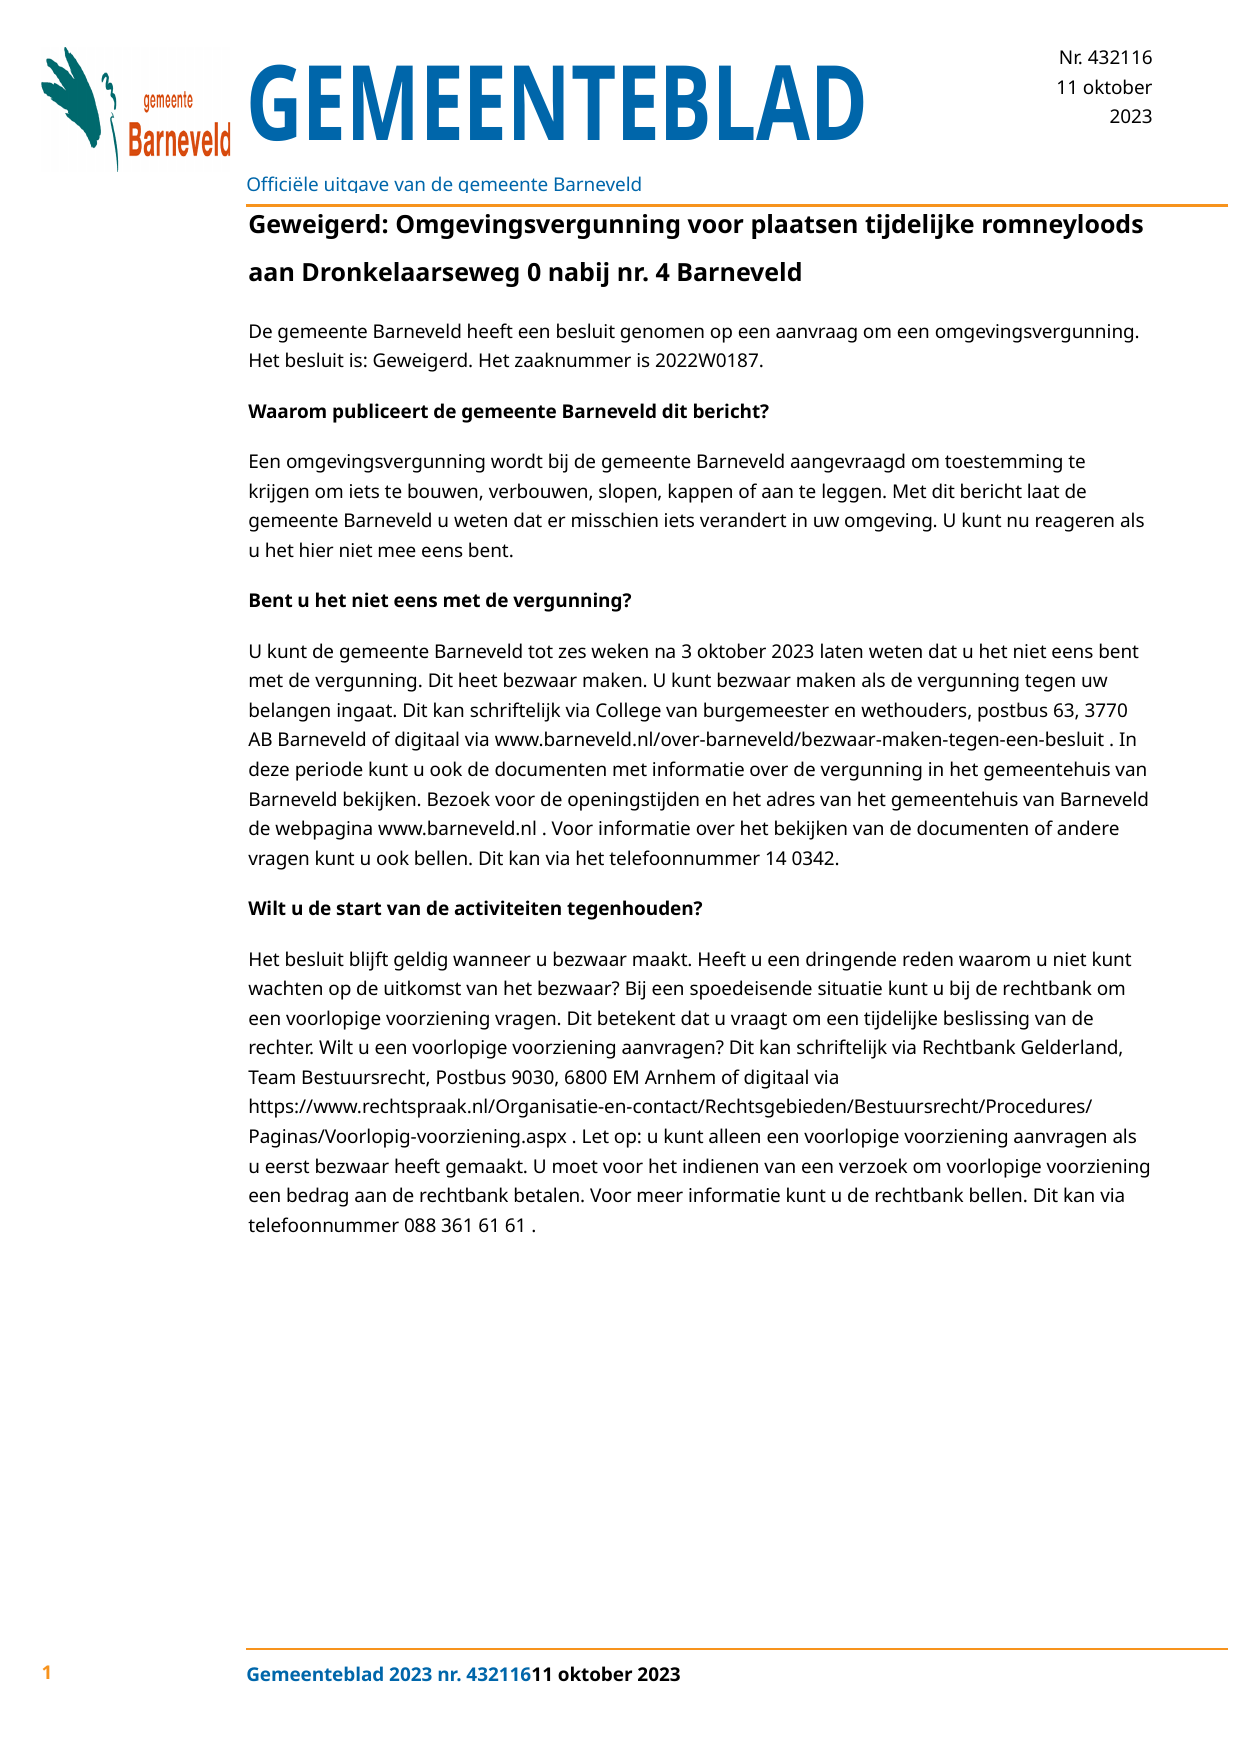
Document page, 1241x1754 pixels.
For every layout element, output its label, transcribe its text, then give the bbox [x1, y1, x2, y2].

text De gemeente Barneveld heeft een besluit genomen op een aanvraag om een omgevingsvergunning. Het besluit is: Geweigerd. Het zaaknummer is 2022W0187. [248, 318, 1152, 373]
text Bent u het niet eens met de vergunning? [248, 587, 1152, 613]
text Geweigerd: Omgevingsvergunning voor plaatsen tijdelijke romneyloods aan Dronkelaarseweg 0 nabij nr. 4 Barneveld [248, 207, 1152, 288]
picture [41, 47, 231, 172]
text Een omgevingsvergunning wordt bij de gemeente Barneveld aangevraagd om toestemming te krijgen om iets te bouwen, verbouwen, slopen, kappen of aan te leggen. Met dit bericht laat de gemeente Barneveld u weten dat er misschien iets verandert in uw omgeving. U kunt nu reageren als u het hier niet mee eens bent. [248, 448, 1152, 563]
text Wilt u de start van de activiteiten tegenhouden? [248, 895, 1152, 921]
text Het besluit blijft geldig wanneer u bezwaar maakt. Heeft u een dringende reden waarom u niet kunt wachten op de uitkomst van het bezwaar? Bij een spoedeisende situatie kunt u bij de rechtbank om een voorlopige voorziening vragen. Dit betekent dat u vraagt om een tijdelijke beslissing van de rechter. Wilt u een voorlopige voorziening aanvragen? Dit kan schriftelijk via Rechtbank Gelderland, Team Bestuursrecht, Postbus 9030, 6800 EM Arnhem of digitaal via https://www.rechtspraak.nl/Organisatie-en-contact/Rechtsgebieden/Bestuursrecht/Procedures/Paginas/Voorlopig-voorziening.aspx . Let op: u kunt alleen een voorlopige voorziening aanvragen als u eerst bezwaar heeft gemaakt. U moet voor het indienen van een verzoek om voorlopige voorziening een bedrag aan de rechtbank betalen. Voor meer informatie kunt u de rechtbank bellen. Dit kan via telefoonnummer 088 361 61 61 . [248, 946, 1152, 1238]
text U kunt de gemeente Barneveld tot zes weken na 3 oktober 2023 laten weten dat u het niet eens bent met de vergunning. Dit heet bezwaar maken. U kunt bezwaar maken als de vergunning tegen uw belangen ingaat. Dit kan schriftelijk via College van burgemeester en wethouders, postbus 63, 3770 AB Barneveld of digitaal via www.barneveld.nl/over-barneveld/bezwaar-maken-tegen-een-besluit . In deze periode kunt u ook de documenten met informatie over de vergunning in het gemeentehuis van Barneveld bekijken. Bezoek voor de openingstijden en het adres van het gemeentehuis van Barneveld de webpagina www.barneveld.nl . Voor informatie over het bekijken van de documenten of andere vragen kunt u ook bellen. Dit kan via het telefoonnummer 14 0342. [248, 638, 1152, 871]
text Waarom publiceert de gemeente Barneveld dit bericht? [248, 398, 1152, 424]
